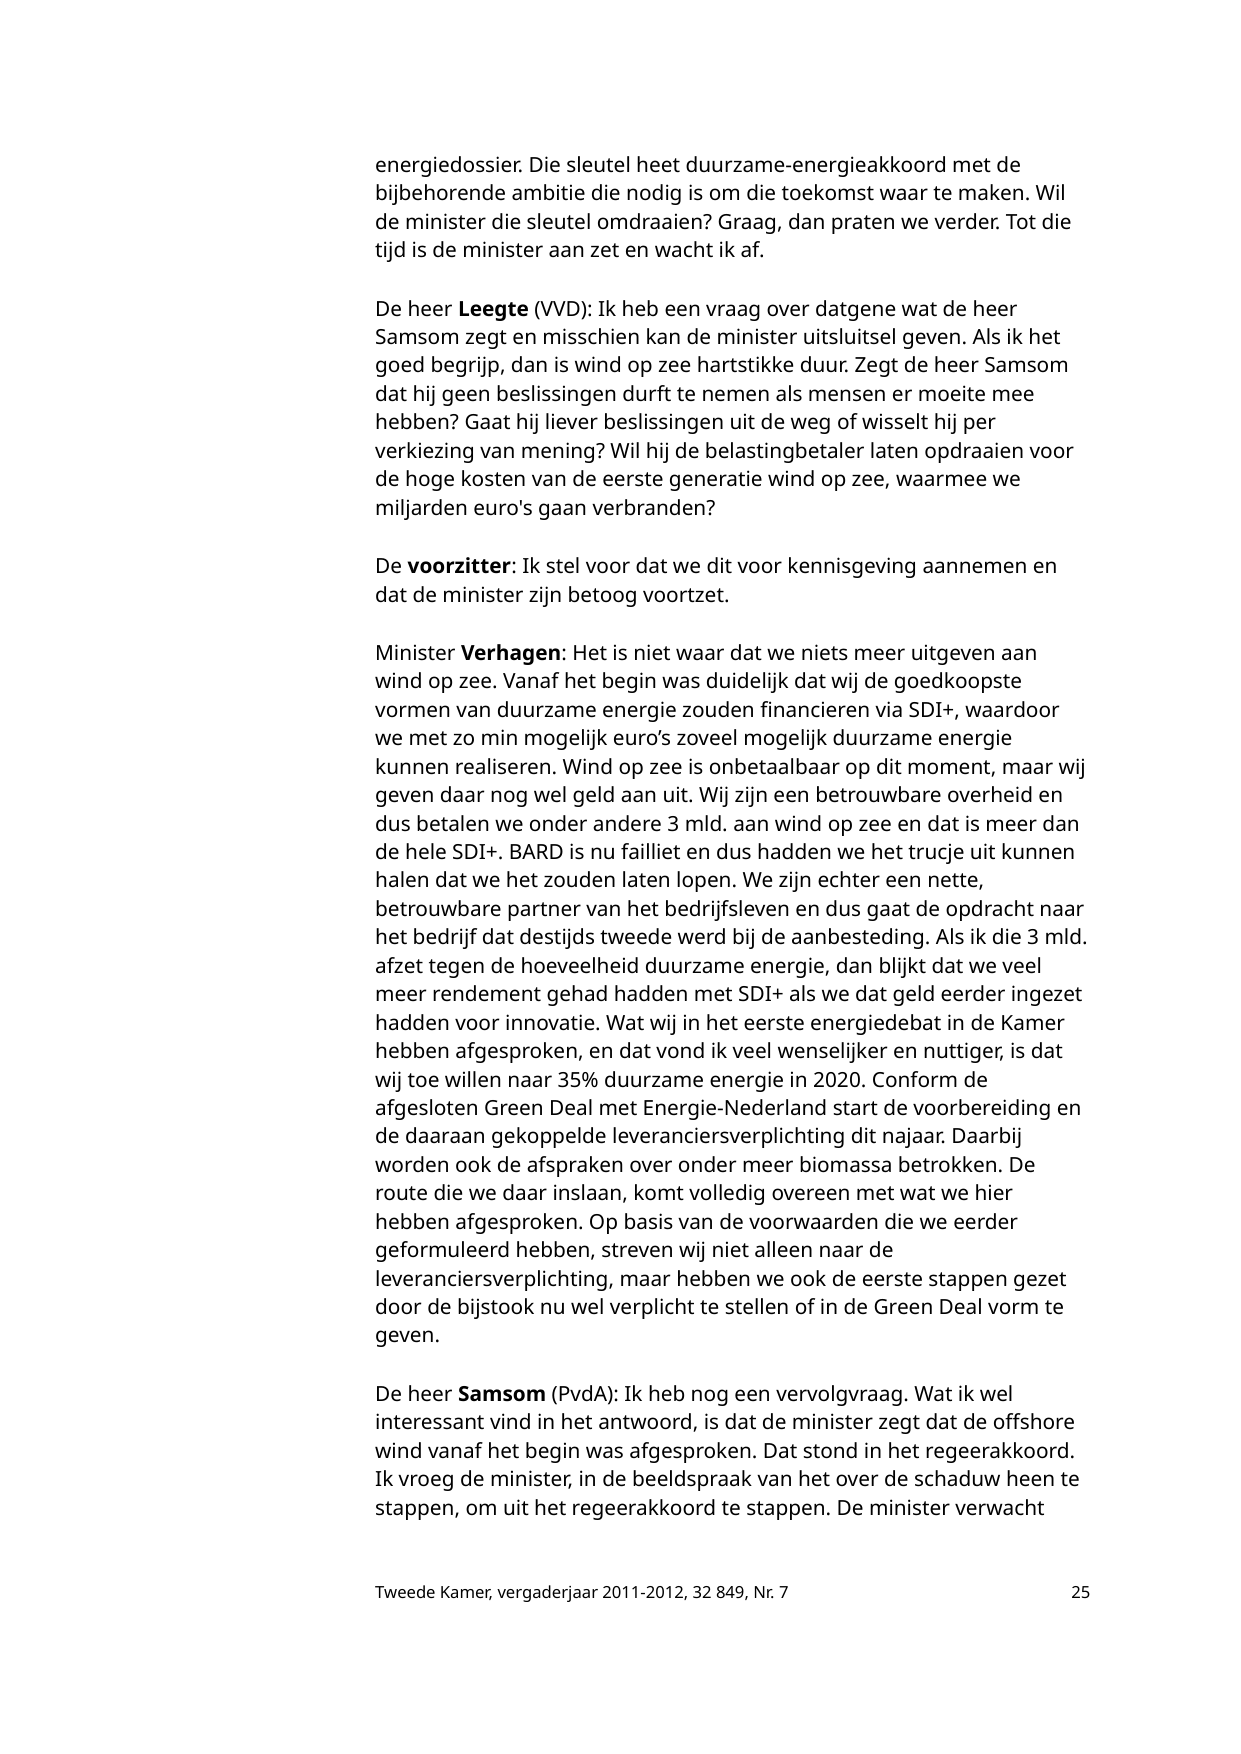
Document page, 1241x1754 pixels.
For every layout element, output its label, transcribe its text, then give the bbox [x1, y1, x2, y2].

text energiedossier. Die sleutel heet duurzame-energieakkoord met de bijbehorende ambitie die nodig is om die toekomst waar te maken. Wil de minister die sleutel omdraaien? Graag, dan praten we verder. Tot die tijd is de minister aan zet en wacht ik af. [375, 150, 1090, 264]
text Minister Verhagen: Het is niet waar dat we niets meer uitgeven aan wind op zee. Vanaf het begin was duidelijk dat wij de goedkoopste vormen van duurzame energie zouden financieren via SDI+, waardoor we met zo min mogelijk euro’s zoveel mogelijk duurzame energie kunnen realiseren. Wind op zee is onbetaalbaar op dit moment, maar wij geven daar nog wel geld aan uit. Wij zijn een betrouwbare overheid en dus betalen we onder andere 3 mld. aan wind op zee en dat is meer dan de hele SDI+. BARD is nu failliet en dus hadden we het trucje uit kunnen halen dat we het zouden laten lopen. We zijn echter een nette, betrouwbare partner van het bedrijfsleven en dus gaat de opdracht naar het bedrijf dat destijds tweede werd bij de aanbesteding. Als ik die 3 mld. afzet tegen de hoeveelheid duurzame energie, dan blijkt dat we veel meer rendement gehad hadden met SDI+ als we dat geld eerder ingezet hadden voor innovatie. Wat wij in het eerste energiedebat in de Kamer hebben afgesproken, en dat vond ik veel wenselijker en nuttiger, is dat wij toe willen naar 35% duurzame energie in 2020. Conform de afgesloten Green Deal met Energie-Nederland start de voorbereiding en de daaraan gekoppelde leveranciersverplichting dit najaar. Daarbij worden ook de afspraken over onder meer biomassa betrokken. De route die we daar inslaan, komt volledig overeen met wat we hier hebben afgesproken. Op basis van de voorwaarden die we eerder geformuleerd hebben, streven wij niet alleen naar de leveranciersverplichting, maar hebben we ook de eerste stappen gezet door de bijstook nu wel verplicht te stellen of in de Green Deal vorm te geven. [375, 638, 1090, 1349]
text De voorzitter: Ik stel voor dat we dit voor kennisgeving aannemen en dat de minister zijn betoog voortzet. [375, 551, 1090, 608]
text De heer Leegte (VVD): Ik heb een vraag over datgene wat de heer Samsom zegt en misschien kan de minister uitsluitsel geven. Als ik het goed begrijp, dan is wind op zee hartstikke duur. Zegt de heer Samsom dat hij geen beslissingen durft te nemen als mensen er moeite mee hebben? Gaat hij liever beslissingen uit de weg of wisselt hij per verkiezing van mening? Wil hij de belastingbetaler laten opdraaien voor de hoge kosten van de eerste generatie wind op zee, waarmee we miljarden euro's gaan verbranden? [375, 294, 1090, 521]
text De heer Samsom (PvdA): Ik heb nog een vervolgvraag. Wat ik wel interessant vind in het antwoord, is dat de minister zegt dat de offshore wind vanaf het begin was afgesproken. Dat stond in het regeerakkoord. Ik vroeg de minister, in de beeldspraak van het over de schaduw heen te stappen, om uit het regeerakkoord te stappen. De minister verwacht [375, 1379, 1090, 1521]
